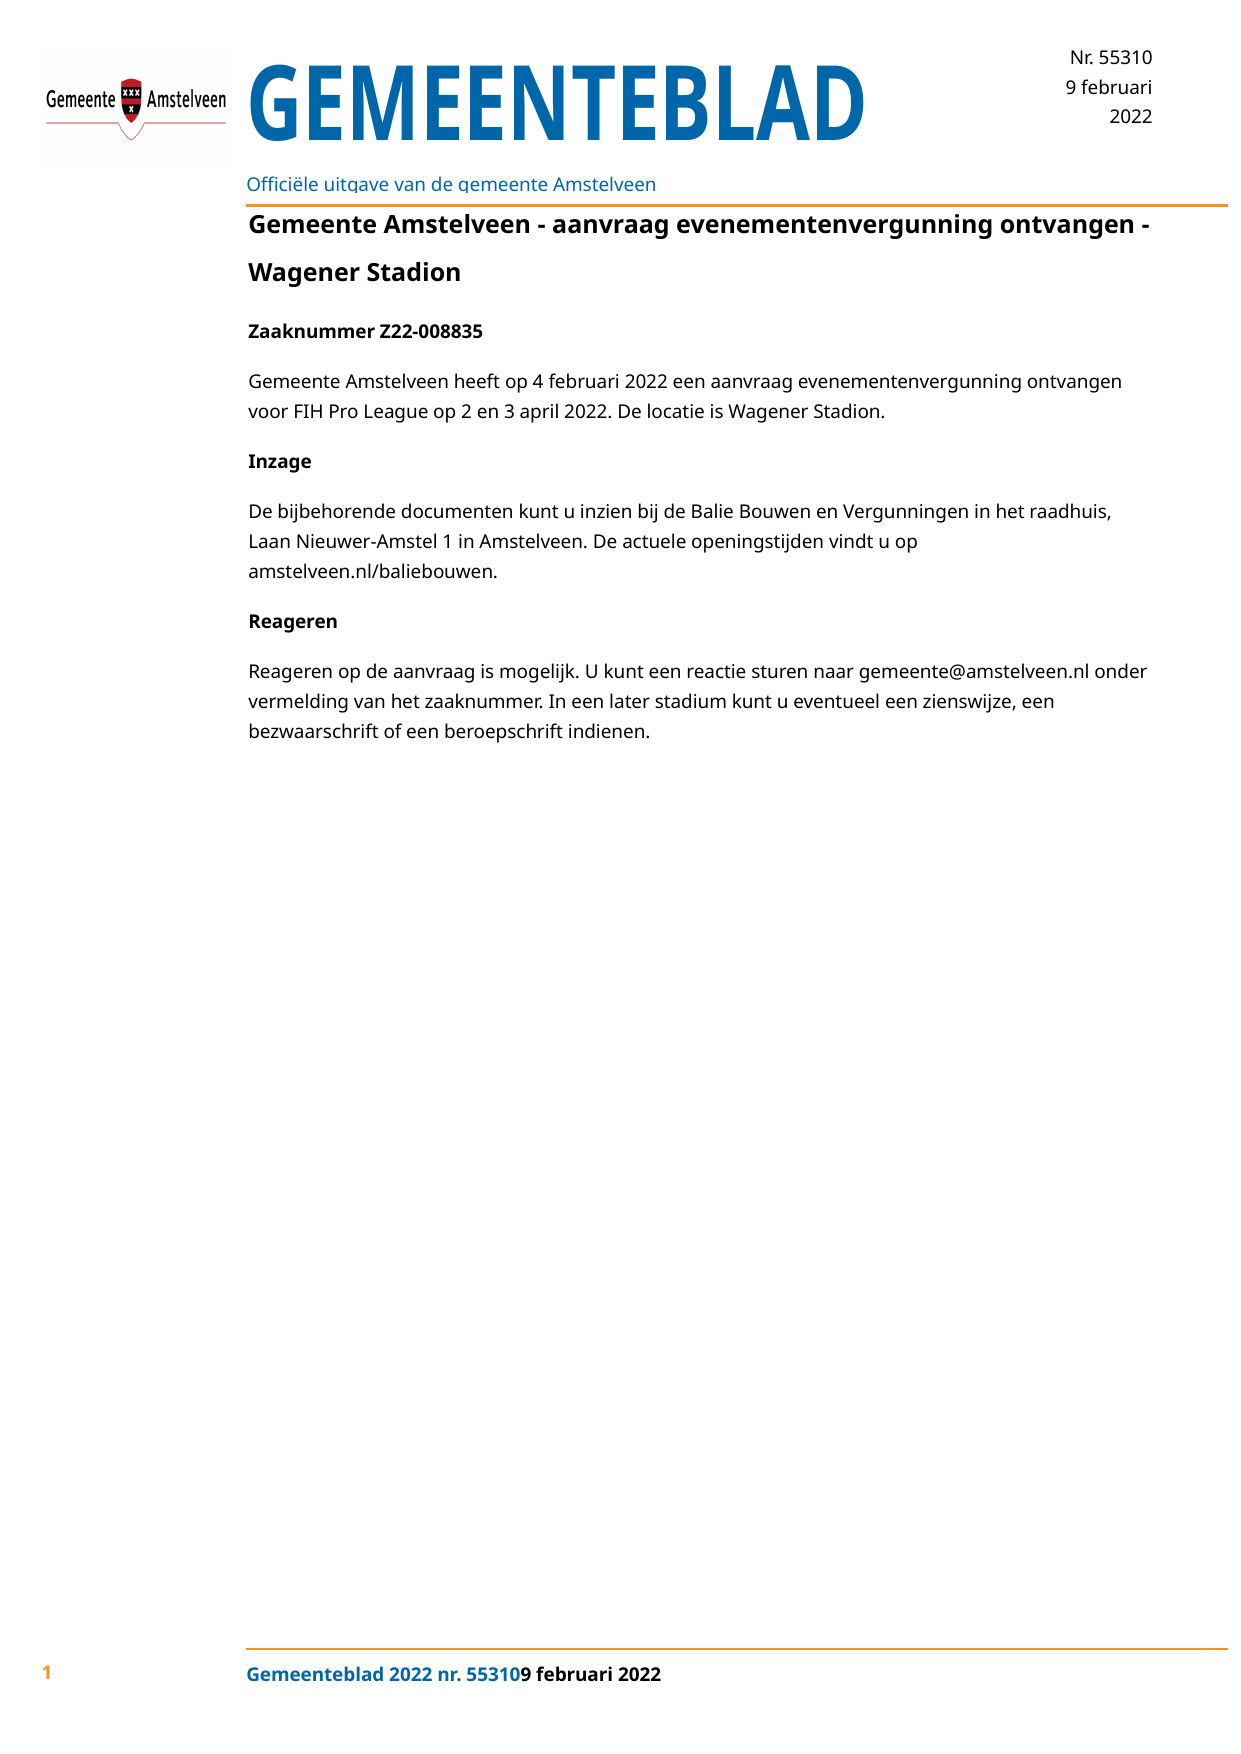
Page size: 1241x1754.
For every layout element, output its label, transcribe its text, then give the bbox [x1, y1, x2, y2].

text Gemeente Amstelveen heeft op 4 februari 2022 een aanvraag evenementenvergunning ontvangen voor FIH Pro League op 2 en 3 april 2022. De locatie is Wagener Stadion. [248, 368, 1152, 424]
text Zaaknummer Z22-008835 [248, 318, 1152, 344]
text Gemeente Amstelveen - aanvraag evenementenvergunning ontvangen - Wagener Stadion [248, 207, 1152, 288]
text Reageren op de aanvraag is mogelijk. U kunt een reactie sturen naar gemeente@amstelveen.nl onder vermelding van het zaaknummer. In een later stadium kunt u eventueel een zienswijze, een bezwaarschrift of een beroepschrift indienen. [248, 659, 1152, 744]
text Reageren [248, 608, 1152, 634]
text Inzage [248, 448, 1152, 474]
text De bijbehorende documenten kunt u inzien bij de Balie Bouwen en Vergunningen in het raadhuis, Laan Nieuwer-Amstel 1 in Amstelveen. De actuele openingstijden vindt u op amstelveen.nl/baliebouwen. [248, 499, 1152, 584]
picture [41, 47, 231, 172]
